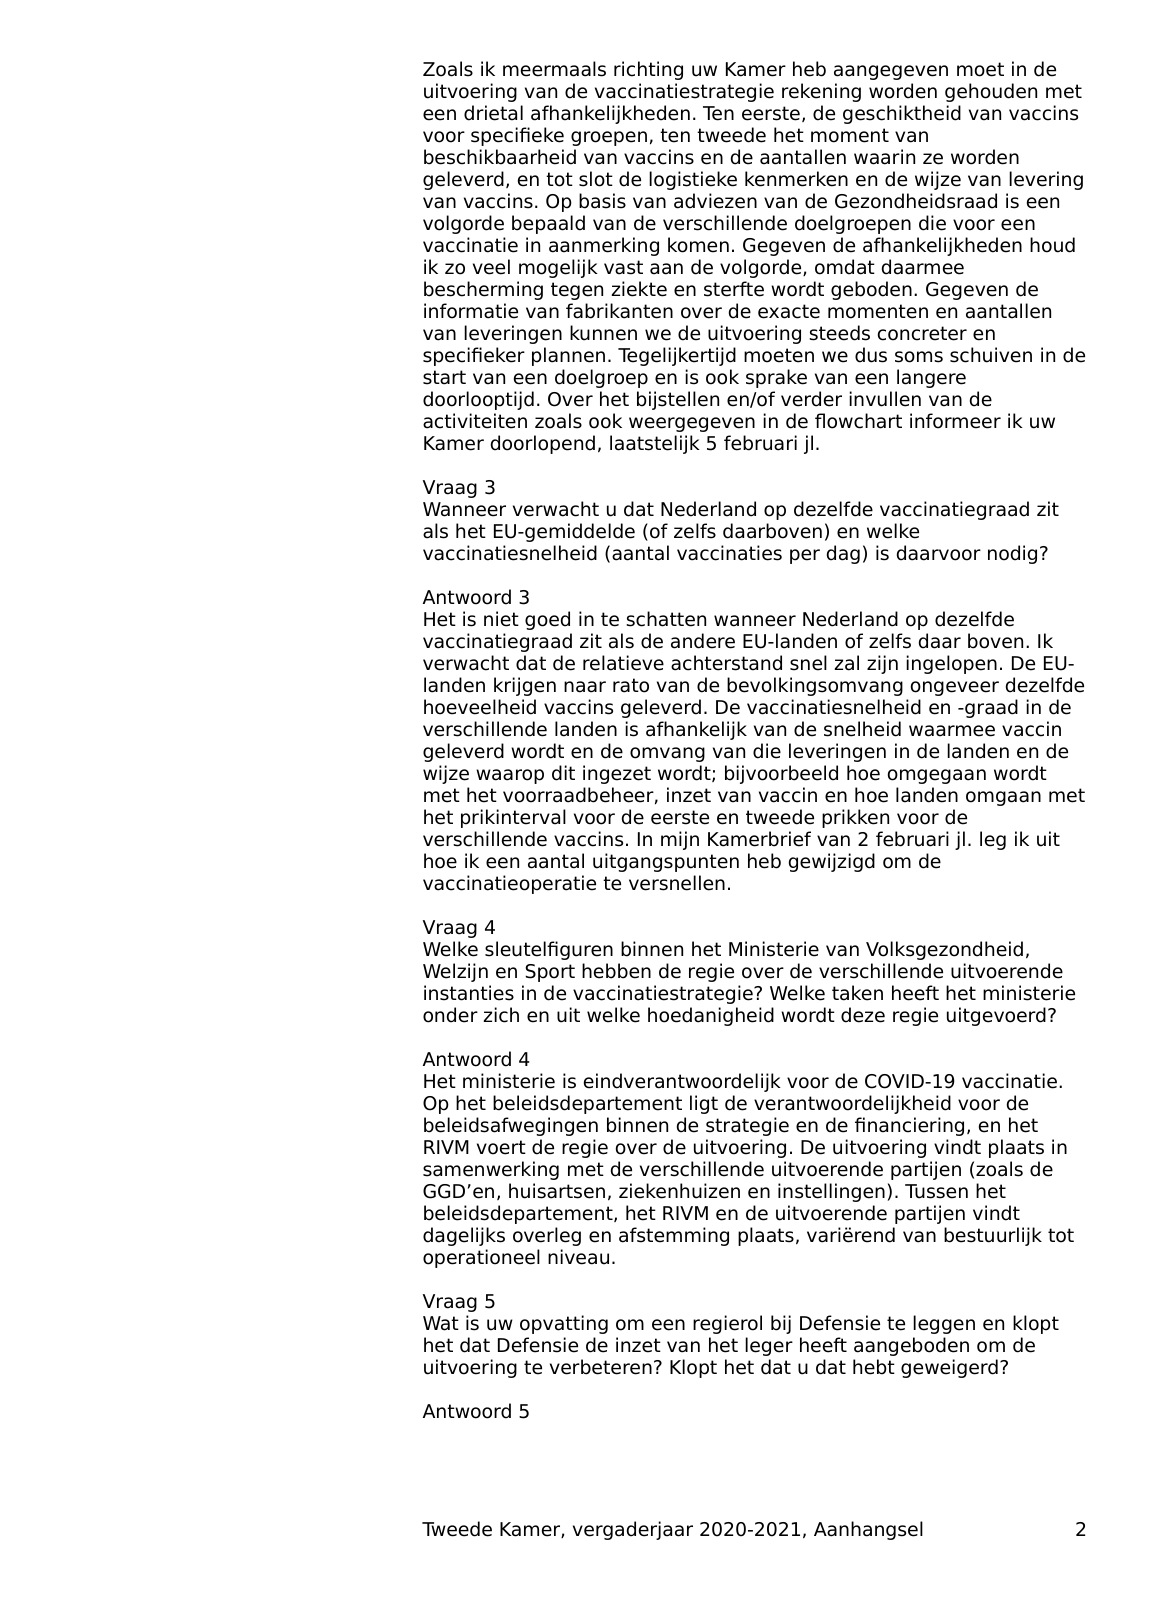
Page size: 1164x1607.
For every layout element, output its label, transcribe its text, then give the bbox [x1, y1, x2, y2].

text Welke sleutelfiguren binnen het Ministerie van Volksgezondheid, Welzijn en Sport hebben de regie over de verschillende uitvoerende instanties in de vaccinatiestrategie? Welke taken heeft het ministerie onder zich en uit welke hoedanigheid wordt deze regie uitgevoerd? [422, 939, 1087, 1027]
text Vraag 5 [422, 1291, 1087, 1313]
text Wanneer verwacht u dat Nederland op dezelfde vaccinatiegraad zit als het EU-gemiddelde (of zelfs daarboven) en welke vaccinatiesnelheid (aantal vaccinaties per dag) is daarvoor nodig? [422, 499, 1087, 565]
text Antwoord 3 [422, 587, 1087, 609]
text Vraag 3 [422, 477, 1087, 499]
text Het is niet goed in te schatten wanneer Nederland op dezelfde vaccinatiegraad zit als de andere EU-landen of zelfs daar boven. Ik verwacht dat de relatieve achterstand snel zal zijn ingelopen. De EU-landen krijgen naar rato van de bevolkingsomvang ongeveer dezelfde hoeveelheid vaccins geleverd. De vaccinatiesnelheid en -graad in de verschillende landen is afhankelijk van de snelheid waarmee vaccin geleverd wordt en de omvang van die leveringen in de landen en de wijze waarop dit ingezet wordt; bijvoorbeeld hoe omgegaan wordt met het voorraadbeheer, inzet van vaccin en hoe landen omgaan met het prikinterval voor de eerste en tweede prikken voor de verschillende vaccins. In mijn Kamerbrief van 2 februari jl. leg ik uit hoe ik een aantal uitgangspunten heb gewijzigd om de vaccinatieoperatie te versnellen. [422, 609, 1087, 895]
text Antwoord 5 [422, 1401, 1087, 1423]
text Vraag 4 [422, 917, 1087, 939]
text Zoals ik meermaals richting uw Kamer heb aangegeven moet in de uitvoering van de vaccinatiestrategie rekening worden gehouden met een drietal afhankelijkheden. Ten eerste, de geschiktheid van vaccins voor specifieke groepen, ten tweede het moment van beschikbaarheid van vaccins en de aantallen waarin ze worden geleverd, en tot slot de logistieke kenmerken en de wijze van levering van vaccins. Op basis van adviezen van de Gezondheidsraad is een volgorde bepaald van de verschillende doelgroepen die voor een vaccinatie in aanmerking komen. Gegeven de afhankelijkheden houd ik zo veel mogelijk vast aan de volgorde, omdat daarmee bescherming tegen ziekte en sterfte wordt geboden. Gegeven de informatie van fabrikanten over de exacte momenten en aantallen van leveringen kunnen we de uitvoering steeds concreter en specifieker plannen. Tegelijkertijd moeten we dus soms schuiven in de start van een doelgroep en is ook sprake van een langere doorlooptijd. Over het bijstellen en/of verder invullen van de activiteiten zoals ook weergegeven in de flowchart informeer ik uw Kamer doorlopend, laatstelijk 5 februari jl. [422, 59, 1087, 455]
text Wat is uw opvatting om een regierol bij Defensie te leggen en klopt het dat Defensie de inzet van het leger heeft aangeboden om de uitvoering te verbeteren? Klopt het dat u dat hebt geweigerd? [422, 1313, 1087, 1379]
text Antwoord 4 [422, 1049, 1087, 1071]
text Het ministerie is eindverantwoordelijk voor de COVID-19 vaccinatie. Op het beleidsdepartement ligt de verantwoordelijkheid voor de beleidsafwegingen binnen de strategie en de financiering, en het RIVM voert de regie over de uitvoering. De uitvoering vindt plaats in samenwerking met de verschillende uitvoerende partijen (zoals de GGD’en, huisartsen, ziekenhuizen en instellingen). Tussen het beleidsdepartement, het RIVM en de uitvoerende partijen vindt dagelijks overleg en afstemming plaats, variërend van bestuurlijk tot operationeel niveau. [422, 1071, 1087, 1269]
